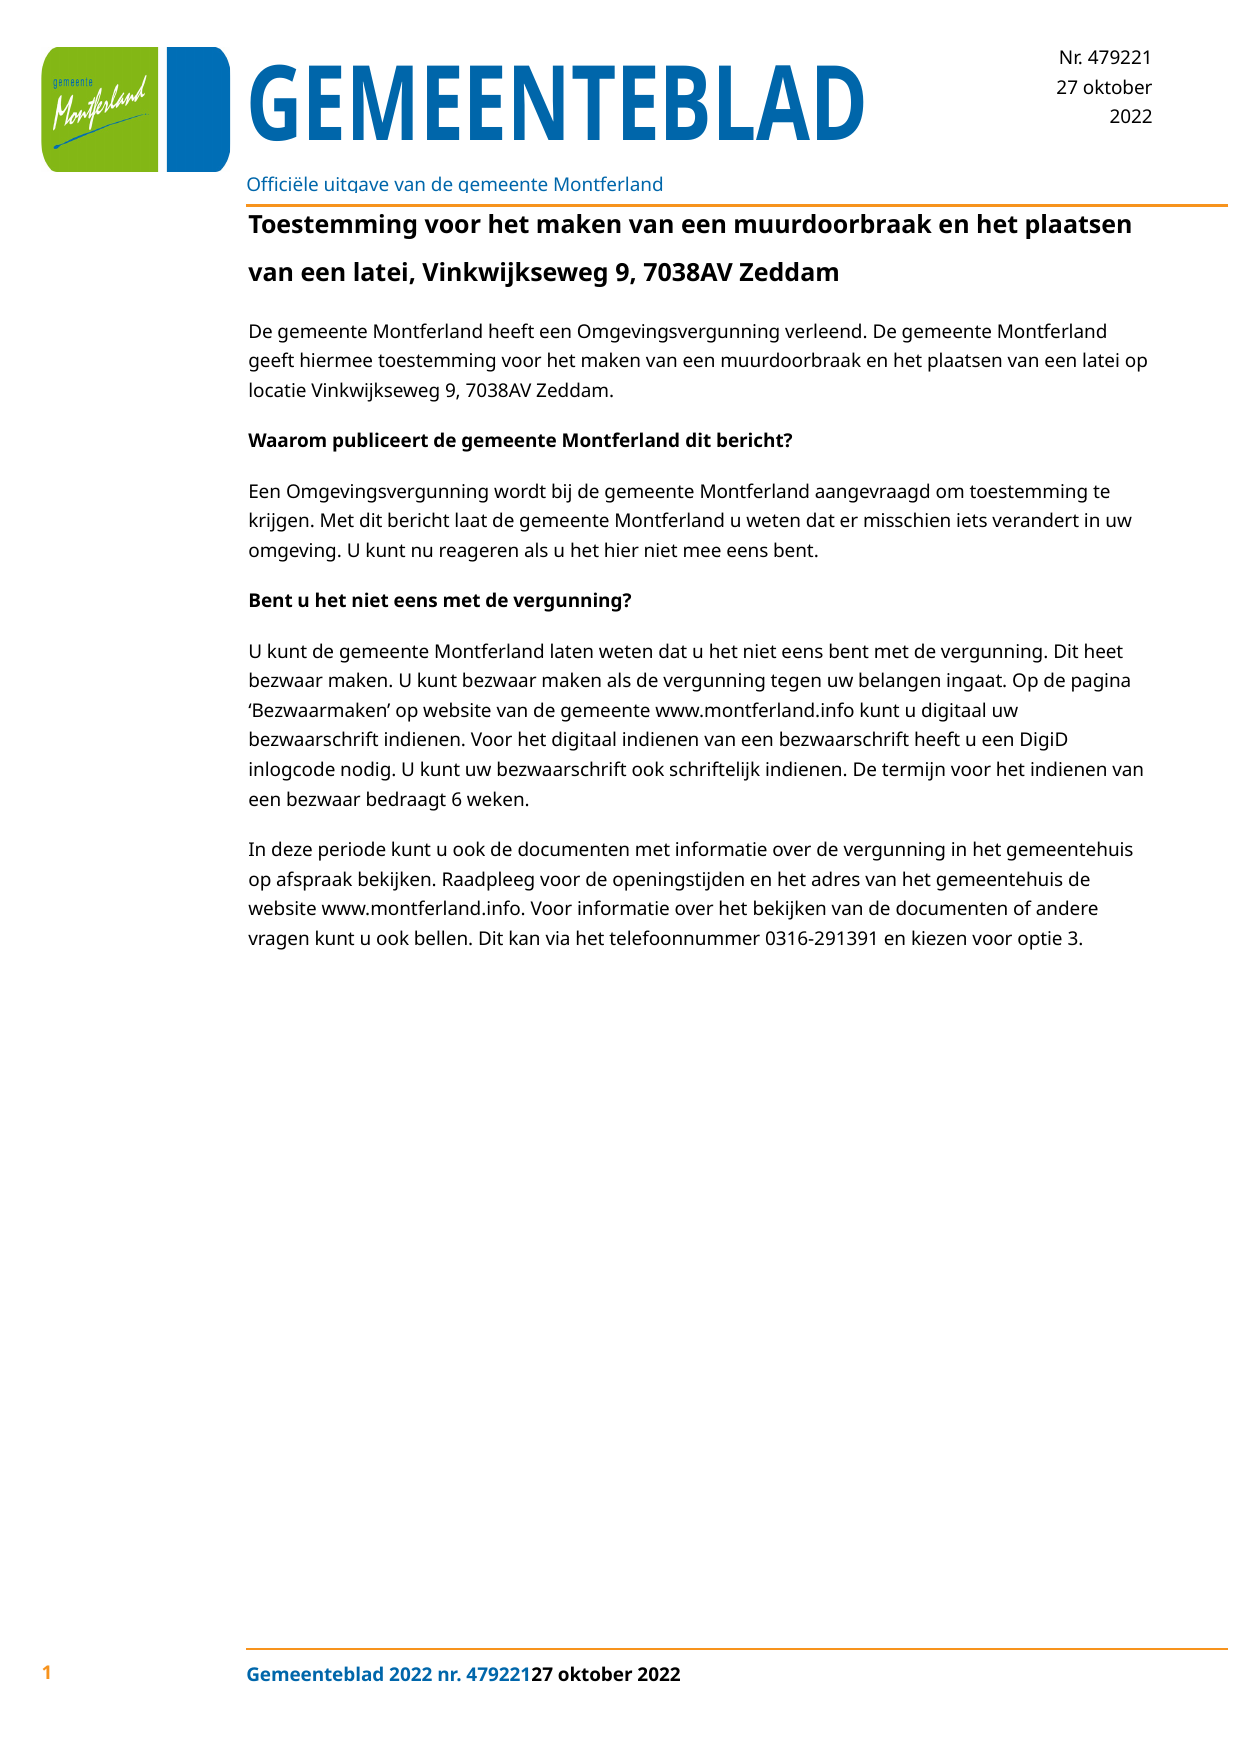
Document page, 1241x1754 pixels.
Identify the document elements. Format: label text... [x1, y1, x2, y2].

text De gemeente Montferland heeft een Omgevingsvergunning verleend. De gemeente Montferland geeft hiermee toestemming voor het maken van een muurdoorbraak en het plaatsen van een latei op locatie Vinkwijkseweg 9, 7038AV Zeddam. [248, 318, 1152, 403]
text Waarom publiceert de gemeente Montferland dit bericht? [248, 427, 1152, 453]
text In deze periode kunt u ook de documenten met informatie over de vergunning in het gemeentehuis op afspraak bekijken. Raadpleeg voor de openingstijden en het adres van het gemeentehuis de website www.montferland.info. Voor informatie over het bekijken van de documenten of andere vragen kunt u ook bellen. Dit kan via het telefoonnummer 0316-291391 en kiezen voor optie 3. [248, 836, 1152, 951]
picture [41, 47, 231, 172]
text Een Omgevingsvergunning wordt bij de gemeente Montferland aangevraagd om toestemming te krijgen. Met dit bericht laat de gemeente Montferland u weten dat er misschien iets verandert in uw omgeving. U kunt nu reageren als u het hier niet mee eens bent. [248, 478, 1152, 563]
text U kunt de gemeente Montferland laten weten dat u het niet eens bent met de vergunning. Dit heet bezwaar maken. U kunt bezwaar maken als de vergunning tegen uw belangen ingaat. Op de pagina ‘Bezwaarmaken’ op website van de gemeente www.montferland.info kunt u digitaal uw bezwaarschrift indienen. Voor het digitaal indienen van een bezwaarschrift heeft u een DigiD inlogcode nodig. U kunt uw bezwaarschrift ook schriftelijk indienen. De termijn voor het indienen van een bezwaar bedraagt 6 weken. [248, 638, 1152, 812]
text Bent u het niet eens met de vergunning? [248, 587, 1152, 613]
text Toestemming voor het maken van een muurdoorbraak en het plaatsen van een latei, Vinkwijkseweg 9, 7038AV Zeddam [248, 207, 1152, 288]
